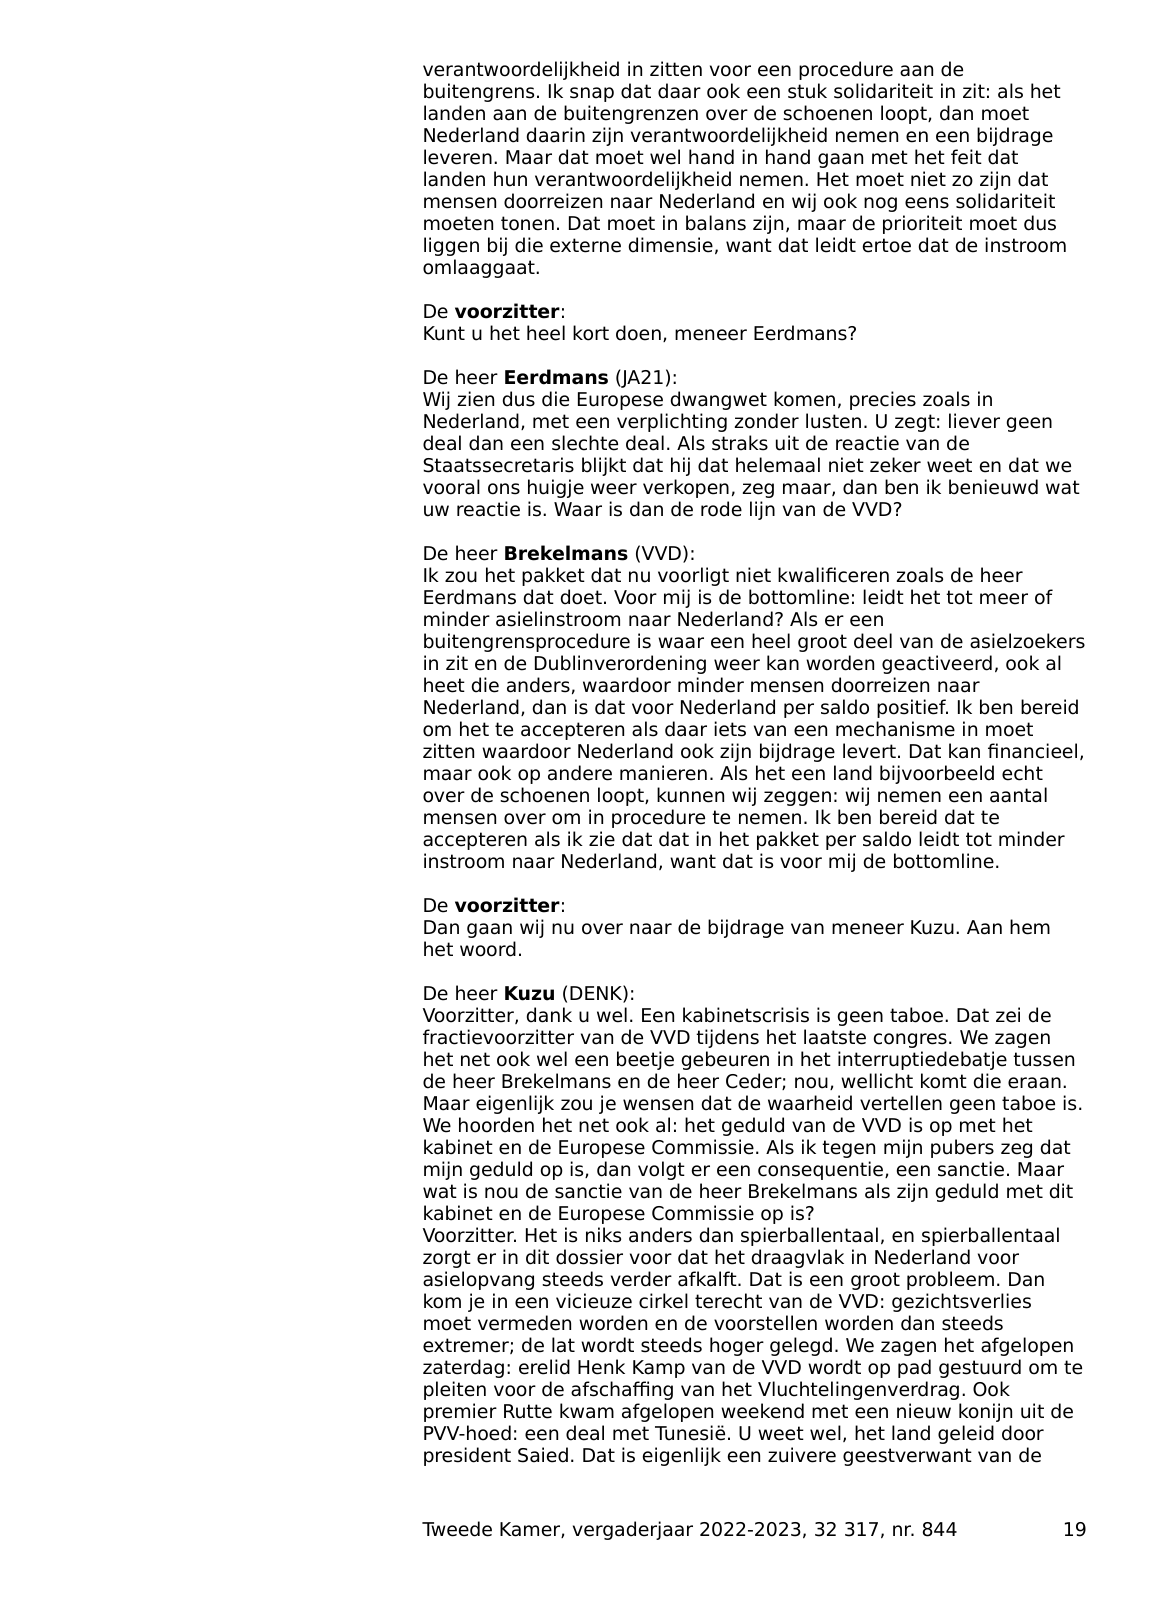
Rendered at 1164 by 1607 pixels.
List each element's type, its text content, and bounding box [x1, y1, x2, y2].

text Dan gaan wij nu over naar de bijdrage van meneer Kuzu. Aan hem het woord. [422, 917, 1087, 961]
text Wij zien dus die Europese dwangwet komen, precies zoals in Nederland, met een verplichting zonder lusten. U zegt: liever geen deal dan een slechte deal. Als straks uit de reactie van de Staatssecretaris blijkt dat hij dat helemaal niet zeker weet en dat we vooral ons huigje weer verkopen, zeg maar, dan ben ik benieuwd wat uw reactie is. Waar is dan de rode lijn van de VVD? [422, 389, 1087, 521]
text De voorzitter: [422, 895, 1087, 917]
text De voorzitter: [422, 301, 1087, 323]
text De heer Kuzu (DENK): [422, 983, 1087, 1005]
text verantwoordelijkheid in zitten voor een procedure aan de buitengrens. Ik snap dat daar ook een stuk solidariteit in zit: als het landen aan de buitengrenzen over de schoenen loopt, dan moet Nederland daarin zijn verantwoordelijkheid nemen en een bijdrage leveren. Maar dat moet wel hand in hand gaan met het feit dat landen hun verantwoordelijkheid nemen. Het moet niet zo zijn dat mensen doorreizen naar Nederland en wij ook nog eens solidariteit moeten tonen. Dat moet in balans zijn, maar de prioriteit moet dus liggen bij die externe dimensie, want dat leidt ertoe dat de instroom omlaaggaat. [422, 59, 1087, 279]
text De heer Eerdmans (JA21): [422, 367, 1087, 389]
text Voorzitter. Het is niks anders dan spierballentaal, en spierballentaal zorgt er in dit dossier voor dat het draagvlak in Nederland voor asielopvang steeds verder afkalft. Dat is een groot probleem. Dan kom je in een vicieuze cirkel terecht van de VVD: gezichtsverlies moet vermeden worden en de voorstellen worden dan steeds extremer; de lat wordt steeds hoger gelegd. We zagen het afgelopen zaterdag: erelid Henk Kamp van de VVD wordt op pad gestuurd om te pleiten voor de afschaffing van het Vluchtelingenverdrag. Ook premier Rutte kwam afgelopen weekend met een nieuw konijn uit de PVV-hoed: een deal met Tunesië. U weet wel, het land geleid door president Saied. Dat is eigenlijk een zuivere geestverwant van de [422, 1225, 1087, 1467]
text De heer Brekelmans (VVD): [422, 543, 1087, 565]
text Kunt u het heel kort doen, meneer Eerdmans? [422, 323, 1087, 345]
text Voorzitter, dank u wel. Een kabinetscrisis is geen taboe. Dat zei de fractievoorzitter van de VVD tijdens het laatste congres. We zagen het net ook wel een beetje gebeuren in het interruptiedebatje tussen de heer Brekelmans en de heer Ceder; nou, wellicht komt die eraan. Maar eigenlijk zou je wensen dat de waarheid vertellen geen taboe is. We hoorden het net ook al: het geduld van de VVD is op met het kabinet en de Europese Commissie. Als ik tegen mijn pubers zeg dat mijn geduld op is, dan volgt er een consequentie, een sanctie. Maar wat is nou de sanctie van de heer Brekelmans als zijn geduld met dit kabinet en de Europese Commissie op is? [422, 1005, 1087, 1225]
text Ik zou het pakket dat nu voorligt niet kwalificeren zoals de heer Eerdmans dat doet. Voor mij is de bottomline: leidt het tot meer of minder asielinstroom naar Nederland? Als er een buitengrensprocedure is waar een heel groot deel van de asielzoekers in zit en de Dublinverordening weer kan worden geactiveerd, ook al heet die anders, waardoor minder mensen doorreizen naar Nederland, dan is dat voor Nederland per saldo positief. Ik ben bereid om het te accepteren als daar iets van een mechanisme in moet zitten waardoor Nederland ook zijn bijdrage levert. Dat kan financieel, maar ook op andere manieren. Als het een land bijvoorbeeld echt over de schoenen loopt, kunnen wij zeggen: wij nemen een aantal mensen over om in procedure te nemen. Ik ben bereid dat te accepteren als ik zie dat dat in het pakket per saldo leidt tot minder instroom naar Nederland, want dat is voor mij de bottomline. [422, 565, 1087, 873]
